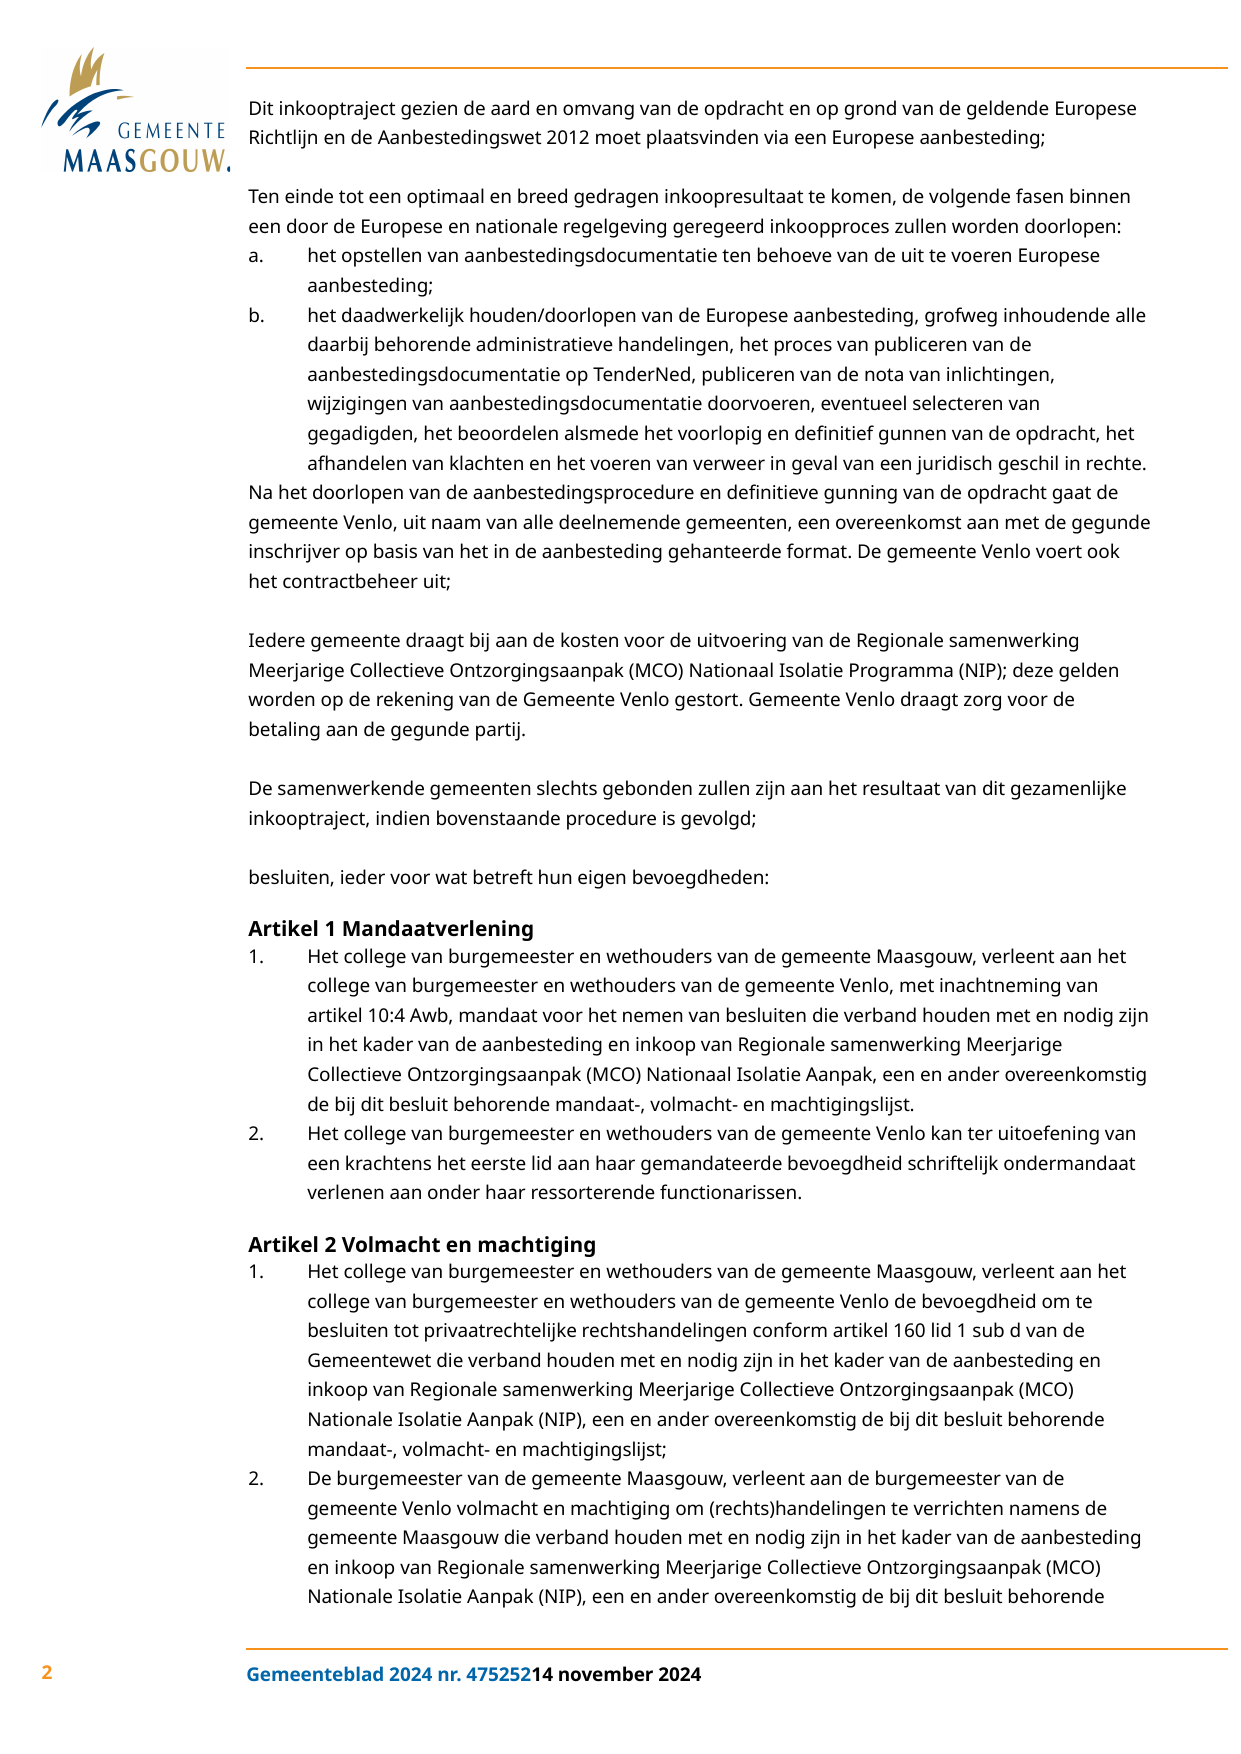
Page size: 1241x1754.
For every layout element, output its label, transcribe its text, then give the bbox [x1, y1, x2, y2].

text Artikel 2 Volmacht en machtiging [248, 1230, 1152, 1258]
list Het college van burgemeester en wethouders van de gemeente Maasgouw, verleent aan het college van burgemeester en wethouders van de gemeente Venlo de bevoegdheid om te besluiten tot privaatrechtelijke rechtshandelingen conform artikel 160 lid 1 sub d van de Gemeentewet die verband houden met en nodig zijn in het kader van de aanbesteding en inkoop van Regionale samenwerking Meerjarige Collectieve Ontzorgingsaanpak (MCO) Nationale Isolatie Aanpak (NIP), een en ander overeenkomstig de bij dit besluit behorende mandaat-, volmacht- en machtigingslijst; [248, 1258, 1152, 1462]
text De samenwerkende gemeenten slechts gebonden zullen zijn aan het resultaat van dit gezamenlijke inkooptraject, indien bovenstaande procedure is gevolgd; [248, 775, 1152, 831]
text Iedere gemeente draagt bij aan de kosten voor de uitvoering van de Regionale samenwerking Meerjarige Collectieve Ontzorgingsaanpak (MCO) Nationaal Isolatie Programma (NIP); deze gelden worden op de rekening van de Gemeente Venlo gestort. Gemeente Venlo draagt zorg voor de betaling aan de gegunde partij. [248, 627, 1152, 742]
text Na het doorlopen van de aanbestedingsprocedure en definitieve gunning van de opdracht gaat de gemeente Venlo, uit naam van alle deelnemende gemeenten, een overeenkomst aan met de gegunde inschrijver op basis van het in de aanbesteding gehanteerde format. De gemeente Venlo voert ook het contractbeheer uit; [248, 479, 1152, 594]
list De burgemeester van de gemeente Maasgouw, verleent aan de burgemeester van de gemeente Venlo volmacht en machtiging om (rechts)handelingen te verrichten namens de gemeente Maasgouw die verband houden met en nodig zijn in het kader van de aanbesteding en inkoop van Regionale samenwerking Meerjarige Collectieve Ontzorgingsaanpak (MCO) Nationale Isolatie Aanpak (NIP), een en ander overeenkomstig de bij dit besluit behorende [248, 1465, 1152, 1609]
text Ten einde tot een optimaal en breed gedragen inkoopresultaat te komen, de volgende fasen binnen een door de Europese en nationale regelgeving geregeerd inkoopproces zullen worden doorlopen: [248, 183, 1152, 239]
list Het college van burgemeester en wethouders van de gemeente Maasgouw, verleent aan het college van burgemeester en wethouders van de gemeente Venlo, met inachtneming van artikel 10:4 Awb, mandaat voor het nemen van besluiten die verband houden met en nodig zijn in het kader van de aanbesteding en inkoop van Regionale samenwerking Meerjarige Collectieve Ontzorgingsaanpak (MCO) Nationaal Isolatie Aanpak, een en ander overeenkomstig de bij dit besluit behorende mandaat-, volmacht- en machtigingslijst. [248, 943, 1152, 1116]
list het daadwerkelijk houden/doorlopen van de Europese aanbesteding, grofweg inhoudende alle daarbij behorende administratieve handelingen, het proces van publiceren van de aanbestedingsdocumentatie op TenderNed, publiceren van de nota van inlichtingen, wijzigingen van aanbestedingsdocumentatie doorvoeren, eventueel selecteren van gegadigden, het beoordelen alsmede het voorlopig en definitief gunnen van de opdracht, het afhandelen van klachten en het voeren van verweer in geval van een juridisch geschil in rechte. [248, 302, 1152, 476]
picture [41, 47, 231, 172]
list het opstellen van aanbestedingsdocumentatie ten behoeve van de uit te voeren Europese aanbesteding; [248, 243, 1152, 298]
text besluiten, ieder voor wat betreft hun eigen bevoegdheden: [248, 864, 1152, 890]
text Artikel 1 Mandaatverlening [248, 914, 1152, 943]
text Dit inkooptraject gezien de aard en omvang van de opdracht en op grond van de geldende Europese Richtlijn en de Aanbestedingswet 2012 moet plaatsvinden via een Europese aanbesteding; [248, 95, 1152, 150]
list Het college van burgemeester en wethouders van de gemeente Venlo kan ter uitoefening van een krachtens het eerste lid aan haar gemandateerde bevoegdheid schriftelijk ondermandaat verlenen aan onder haar ressorterende functionarissen. [248, 1120, 1152, 1205]
